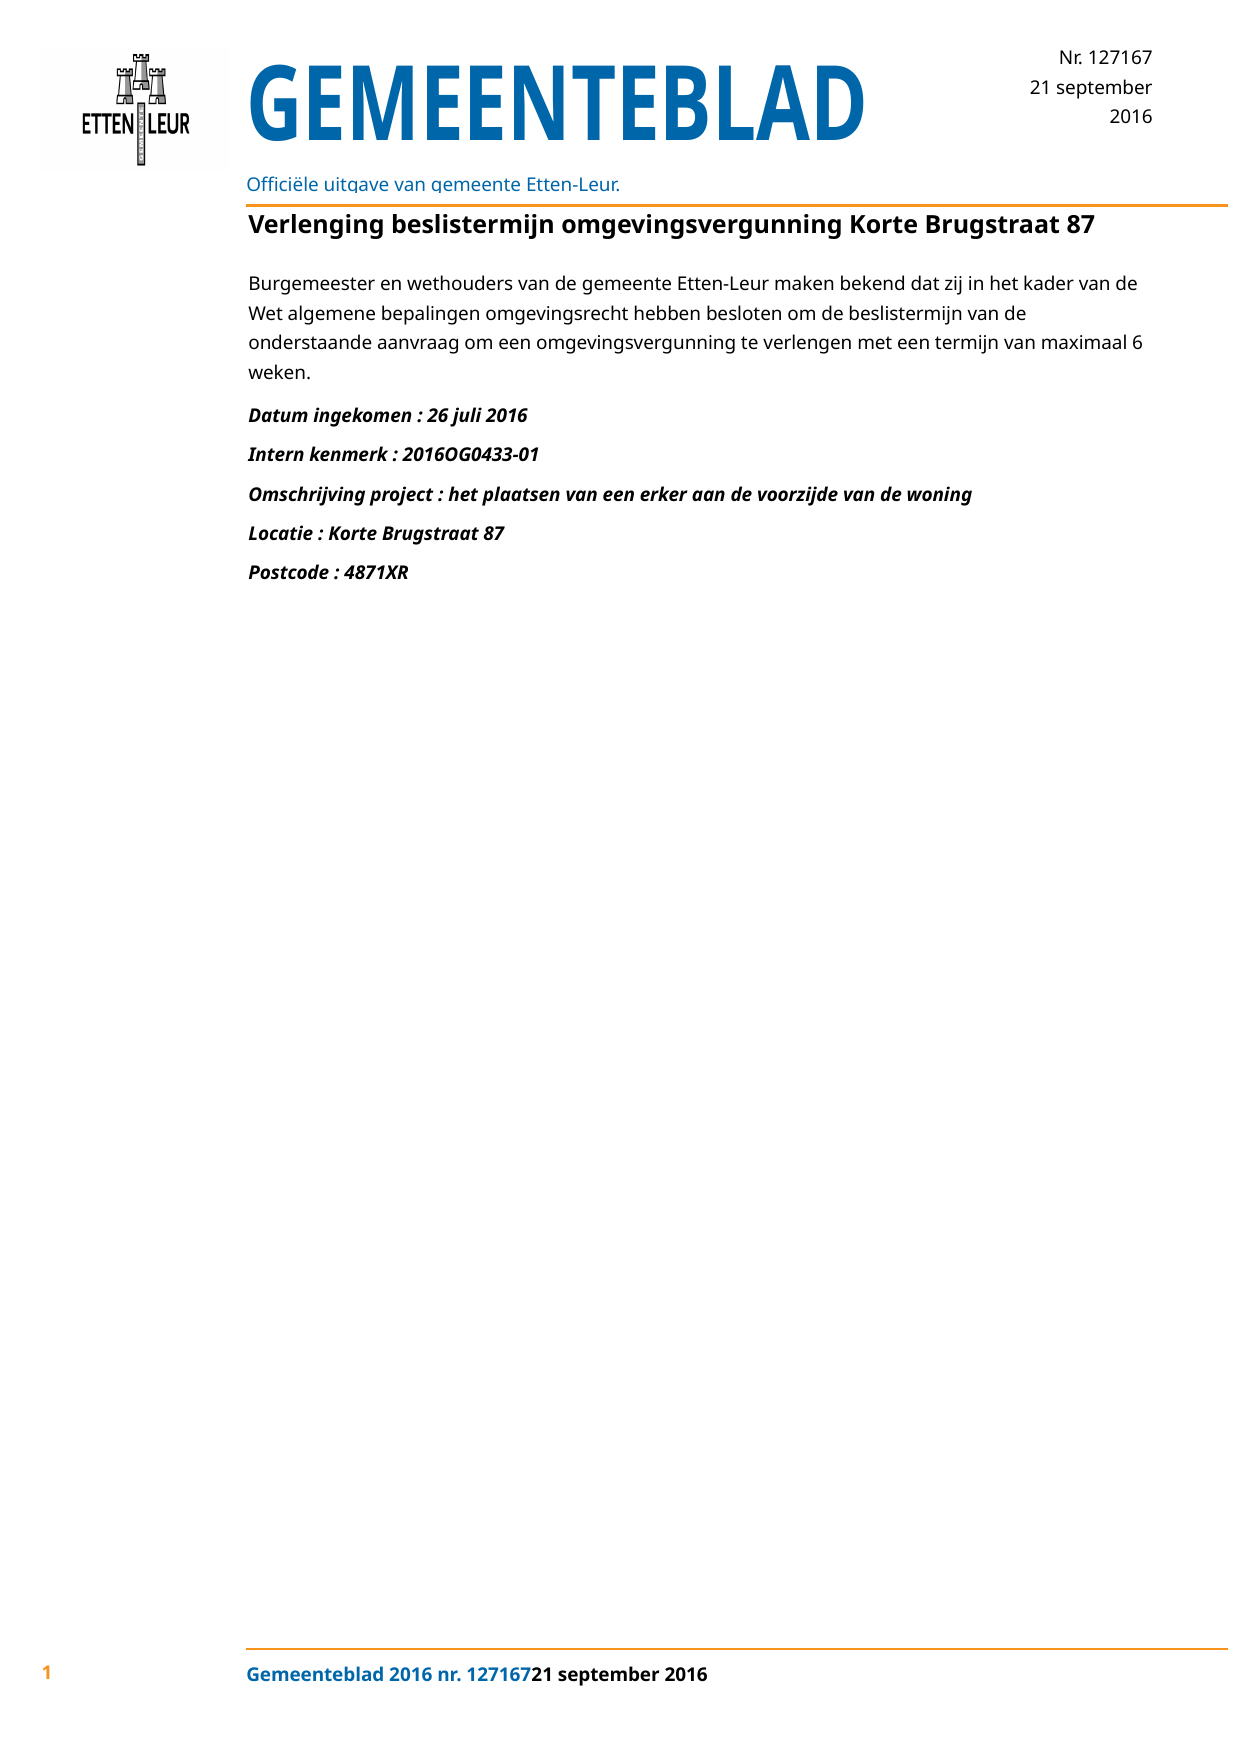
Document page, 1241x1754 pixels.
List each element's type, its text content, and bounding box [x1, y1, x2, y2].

text Datum ingekomen : 26 juli 2016 [248, 402, 1152, 428]
text Verlenging beslistermijn omgevingsvergunning Korte Brugstraat 87 [248, 207, 1152, 241]
picture [41, 47, 231, 172]
text Locatie : Korte Brugstraat 87 [248, 520, 1152, 546]
text Omschrijving project : het plaatsen van een erker aan de voorzijde van de woning [248, 481, 1152, 506]
text Intern kenmerk : 2016OG0433-01 [248, 441, 1152, 467]
text Postcode : 4871XR [248, 559, 1152, 585]
text Burgemeester en wethouders van de gemeente Etten-Leur maken bekend dat zij in het kader van de Wet algemene bepalingen omgevingsrecht hebben besloten om de beslistermijn van de onderstaande aanvraag om een omgevingsvergunning te verlengen met een termijn van maximaal 6 weken. [248, 270, 1152, 385]
